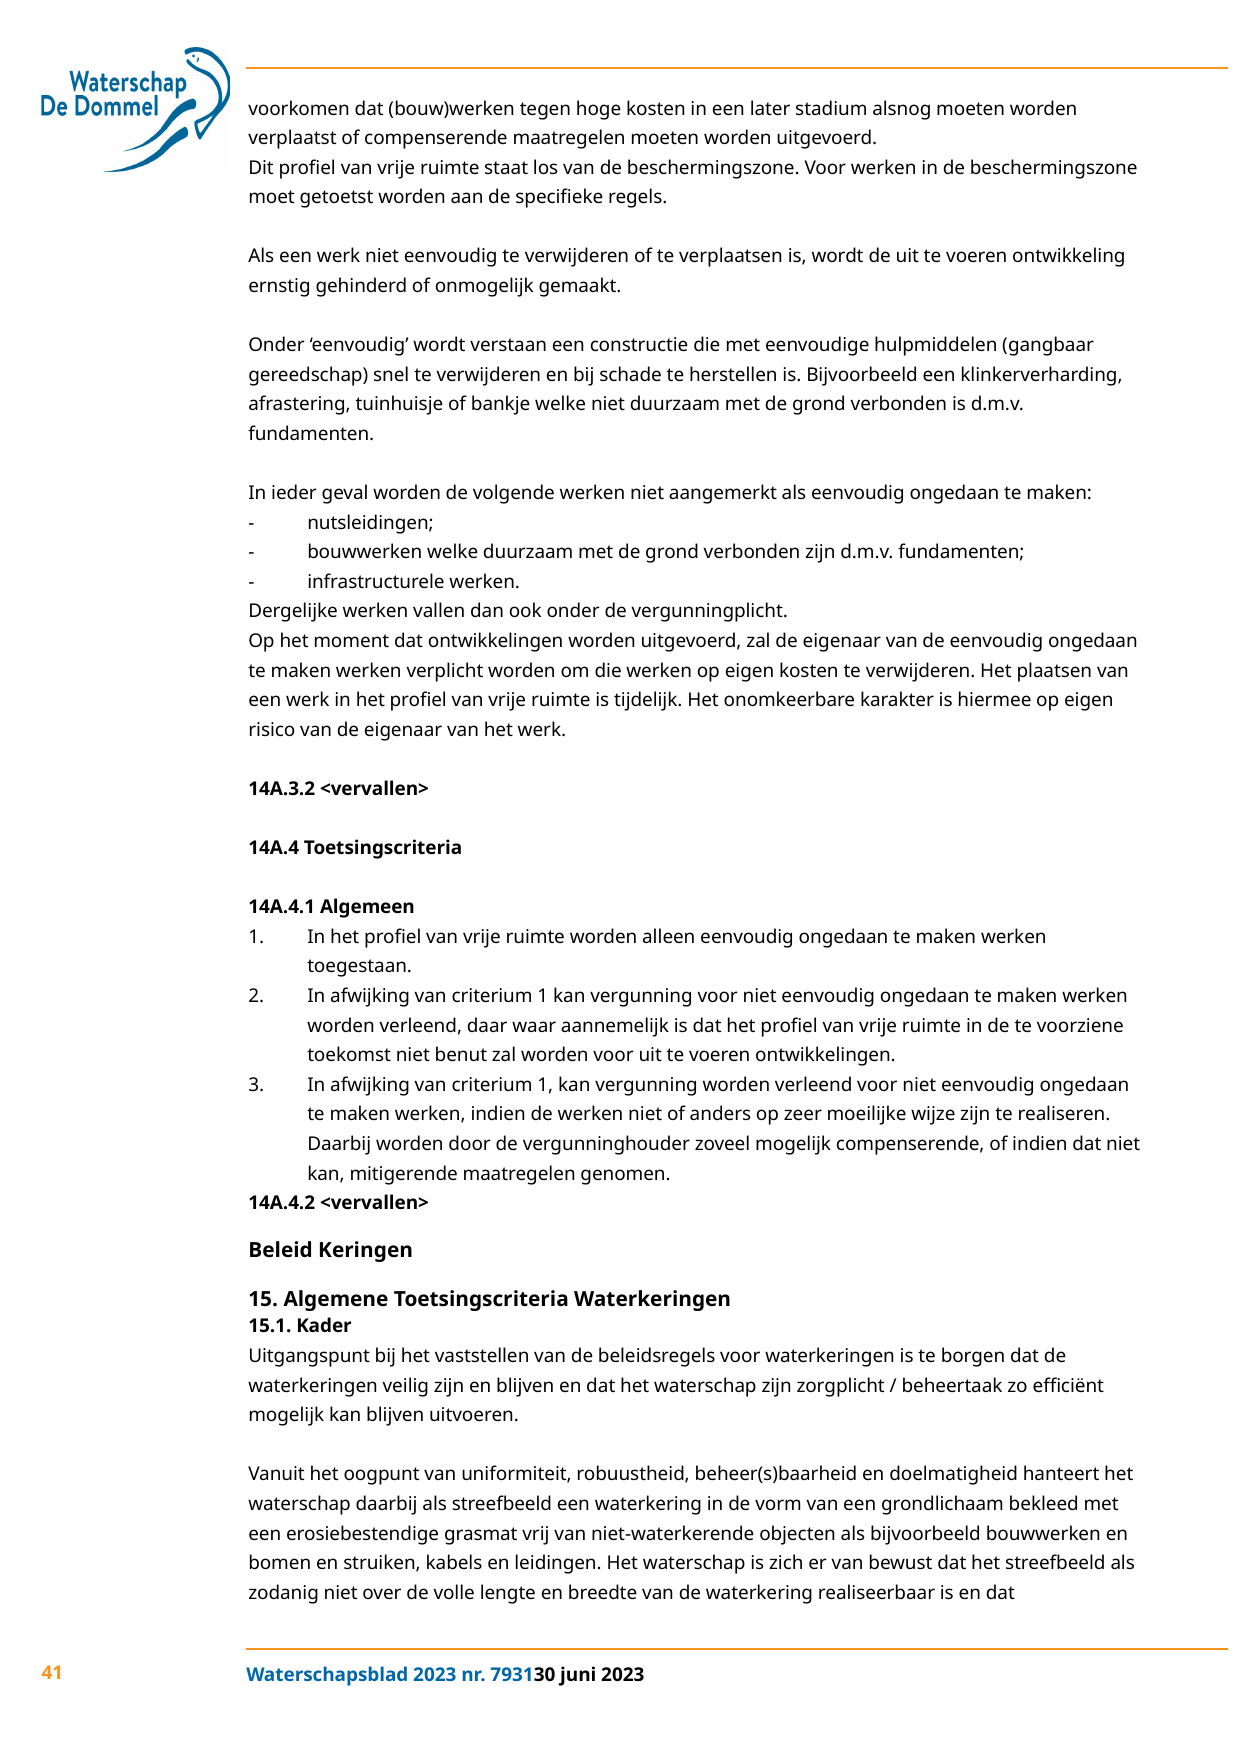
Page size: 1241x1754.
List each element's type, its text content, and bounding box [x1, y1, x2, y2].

list infrastructurele werken. [248, 568, 1152, 594]
text Als een werk niet eenvoudig te verwijderen of te verplaatsen is, wordt de uit te voeren ontwikkeling ernstig gehinderd of onmogelijk gemaakt. [248, 243, 1152, 298]
text Dit profiel van vrije ruimte staat los van de beschermingszone. Voor werken in de beschermingszone moet getoetst worden aan de specifieke regels. [248, 154, 1152, 209]
text Dergelijke werken vallen dan ook onder de vergunningplicht. [248, 598, 1152, 623]
text Beleid Keringen [248, 1235, 1152, 1263]
text 15.1. Kader [248, 1313, 1152, 1338]
text 14A.4 Toetsingscriteria [248, 834, 1152, 860]
picture [45, 99, 51, 111]
text Op het moment dat ontwikkelingen worden uitgevoerd, zal de eigenaar van de eenvoudig ongedaan te maken werken verplicht worden om die werken op eigen kosten te verwijderen. Het plaatsen van een werk in het profiel van vrije ruimte is tijdelijk. Het onomkeerbare karakter is hiermee op eigen risico van de eigenaar van het werk. [248, 627, 1152, 742]
text 14A.4.1 Algemeen [248, 893, 1152, 919]
text voorkomen dat (bouw)werken tegen hoge kosten in een later stadium alsnog moeten worden verplaatst of compenserende maatregelen moeten worden uitgevoerd. [248, 95, 1152, 150]
text Uitgangspunt bij het vaststellen van de beleidsregels voor waterkeringen is te borgen dat de waterkeringen veilig zijn en blijven en dat het waterschap zijn zorgplicht / beheertaak zo efficiënt mogelijk kan blijven uitvoeren. [248, 1342, 1152, 1427]
text 14A.4.2 <vervallen> [248, 1189, 1152, 1215]
picture [198, 118, 210, 131]
text Vanuit het oogpunt van uniformiteit, robuustheid, beheer(s)baarheid en doelmatigheid hanteert het waterschap daarbij als streefbeeld een waterkering in de vorm van een grondlichaam bekleed met een erosiebestendige grasmat vrij van niet-waterkerende objecten als bijvoorbeeld bouwwerken en bomen en struiken, kabels en leidingen. Het waterschap is zich er van bewust dat het streefbeeld als zodanig niet over de volle lengte en breedte van de waterkering realiseerbaar is en dat [248, 1461, 1152, 1605]
list In afwijking van criterium 1 kan vergunning voor niet eenvoudig ongedaan te maken werken worden verleend, daar waar aannemelijk is dat het profiel van vrije ruimte in de te voorziene toekomst niet benut zal worden voor uit te voeren ontwikkelingen. [248, 982, 1152, 1067]
picture [41, 47, 231, 172]
list bouwwerken welke duurzaam met de grond verbonden zijn d.m.v. fundamenten; [248, 538, 1152, 564]
text 14A.3.2 <vervallen> [248, 775, 1152, 801]
picture [204, 47, 231, 76]
text 15. Algemene Toetsingscriteria Waterkeringen [248, 1284, 1152, 1313]
text In ieder geval worden de volgende werken niet aangemerkt als eenvoudig ongedaan te maken: [248, 479, 1152, 505]
list nutsleidingen; [248, 509, 1152, 535]
text Onder ‘eenvoudig’ wordt verstaan een constructie die met eenvoudige hulpmiddelen (gangbaar gereedschap) snel te verwijderen en bij schade te herstellen is. Bijvoorbeeld een klinkerverharding, afrastering, tuinhuisje of bankje welke niet duurzaam met de grond verbonden is d.m.v. fundamenten. [248, 331, 1152, 446]
list In het profiel van vrije ruimte worden alleen eenvoudig ongedaan te maken werken toegestaan. [248, 923, 1152, 978]
list In afwijking van criterium 1, kan vergunning worden verleend voor niet eenvoudig ongedaan te maken werken, indien de werken niet of anders op zeer moeilijke wijze zijn te realiseren. Daarbij worden door de vergunninghouder zoveel mogelijk compenserende, of indien dat niet kan, mitigerende maatregelen genomen. [248, 1071, 1152, 1186]
